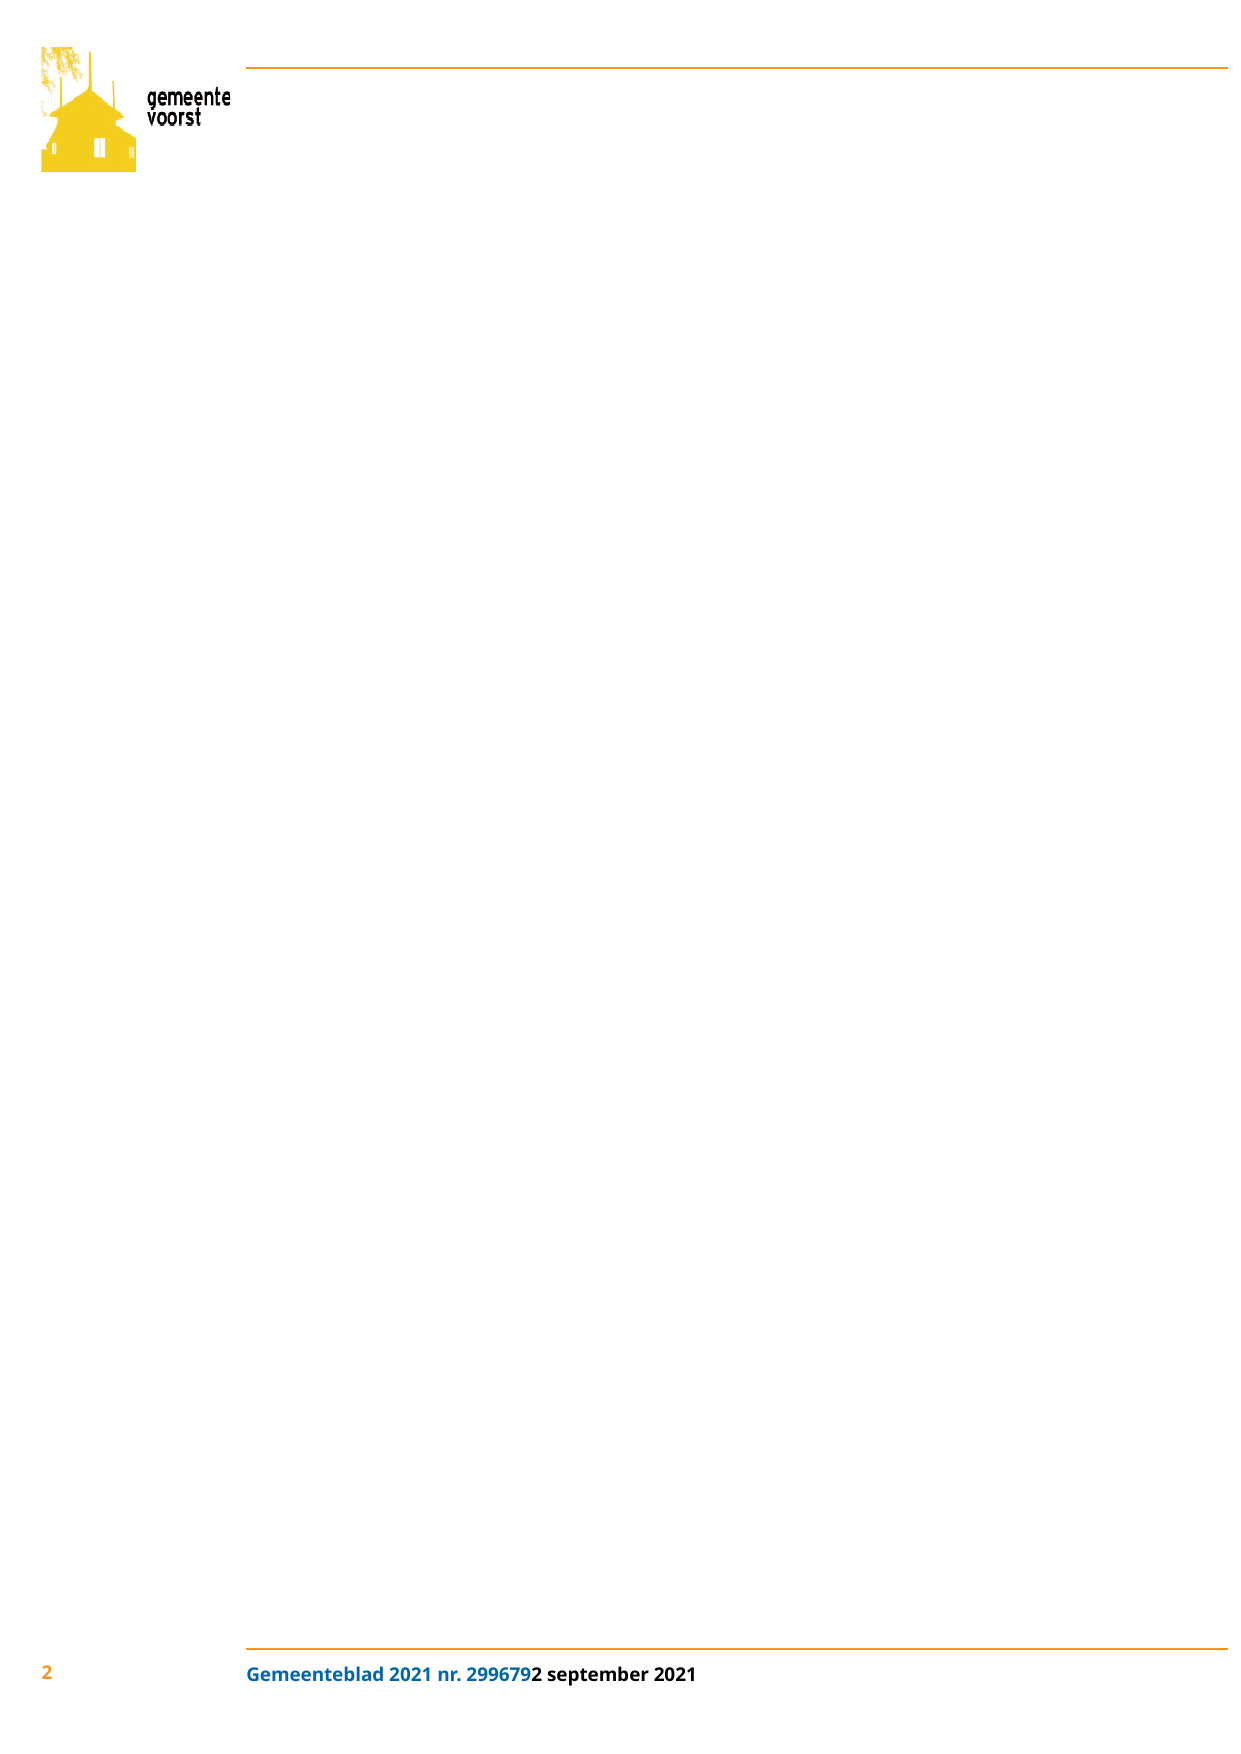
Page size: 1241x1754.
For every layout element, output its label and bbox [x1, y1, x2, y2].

picture [41, 47, 231, 172]
